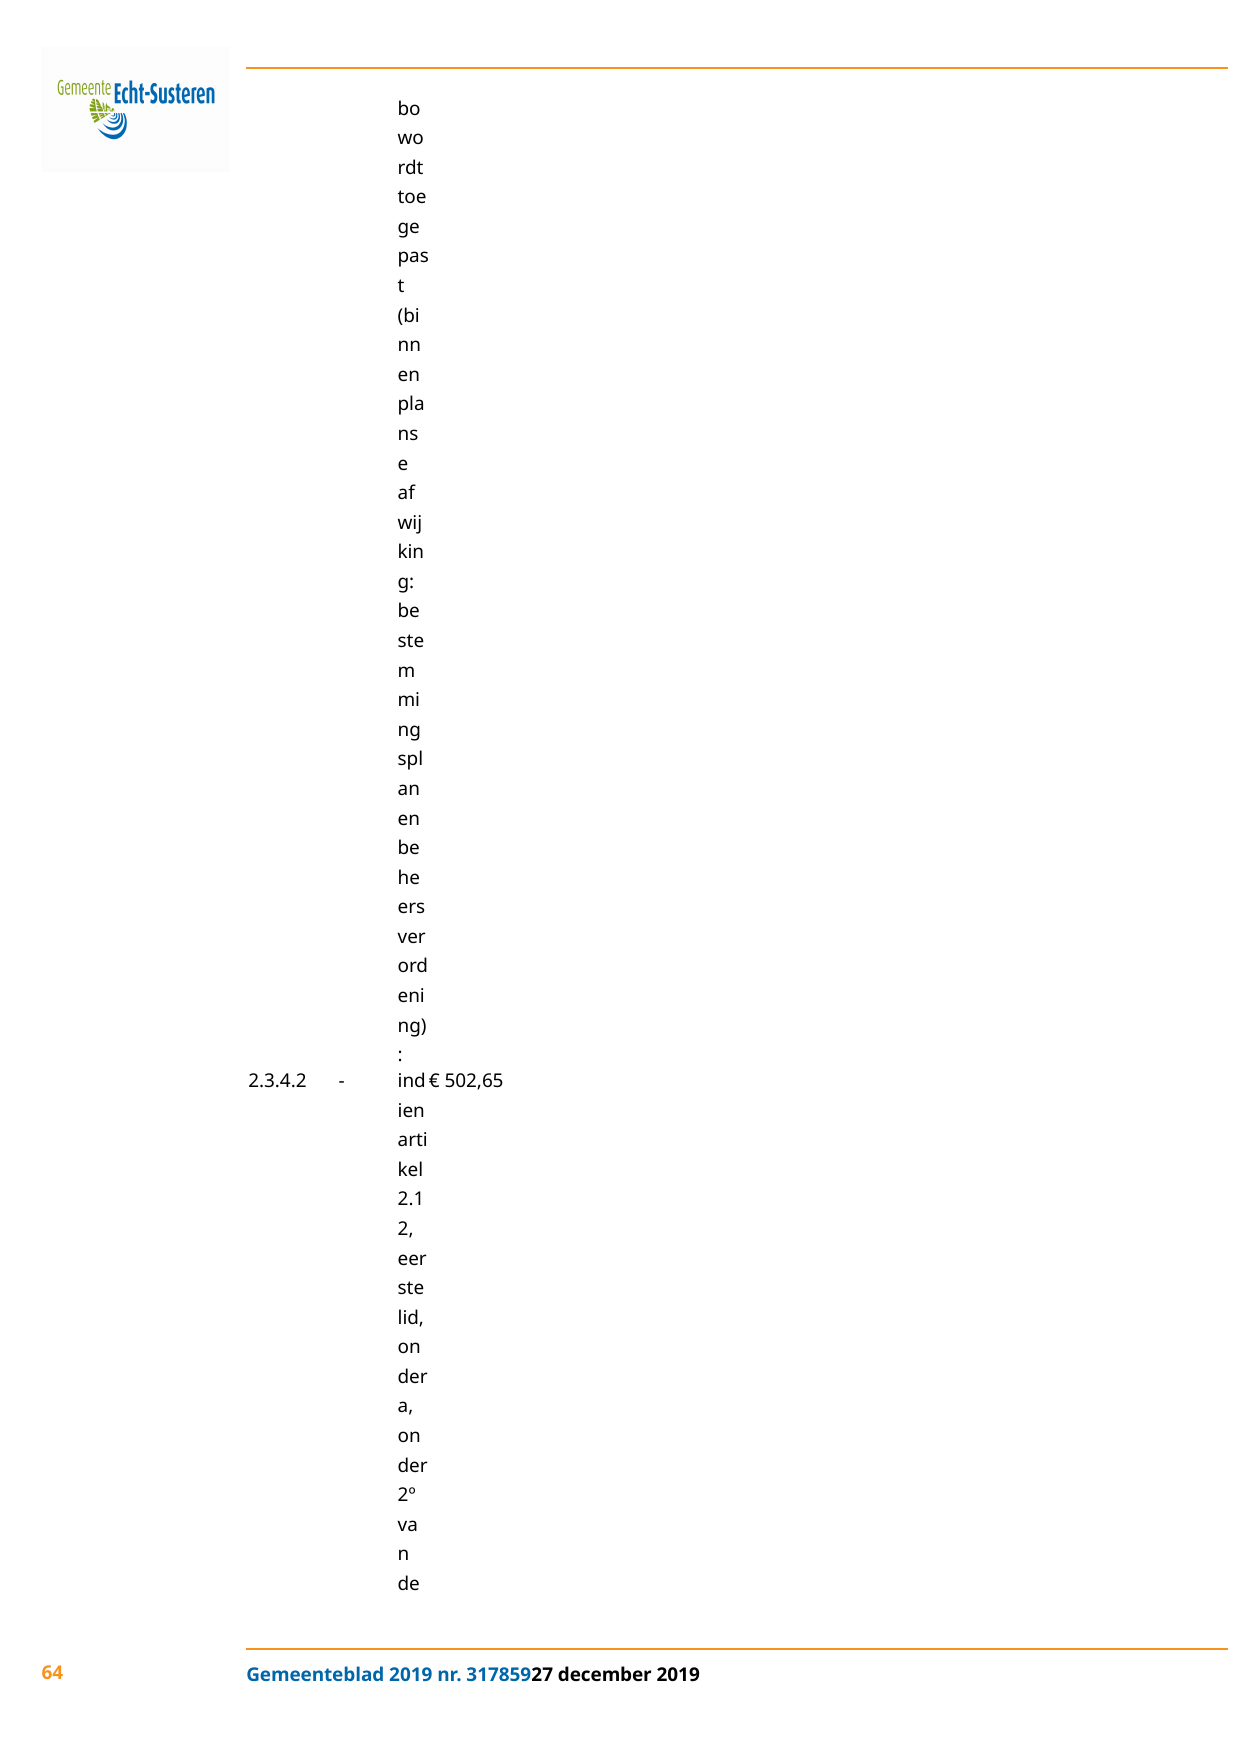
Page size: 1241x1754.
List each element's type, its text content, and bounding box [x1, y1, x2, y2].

table_cell [519, 1067, 700, 1596]
picture [41, 47, 231, 172]
table_cell [429, 95, 519, 1067]
table_cell bo wordt toegepast (binnenplanse afwijking: bestemmingsplan en beheersverordening): [338, 95, 429, 1067]
table_cell [248, 95, 338, 1067]
table_cell € 502,65 [429, 1067, 519, 1596]
table_cell 2.3.4.2 [248, 1067, 338, 1596]
table_cell indien artikel 2.12, eerste lid, onder a, onder 2º van de [338, 1067, 429, 1596]
table_cell [519, 95, 700, 1067]
